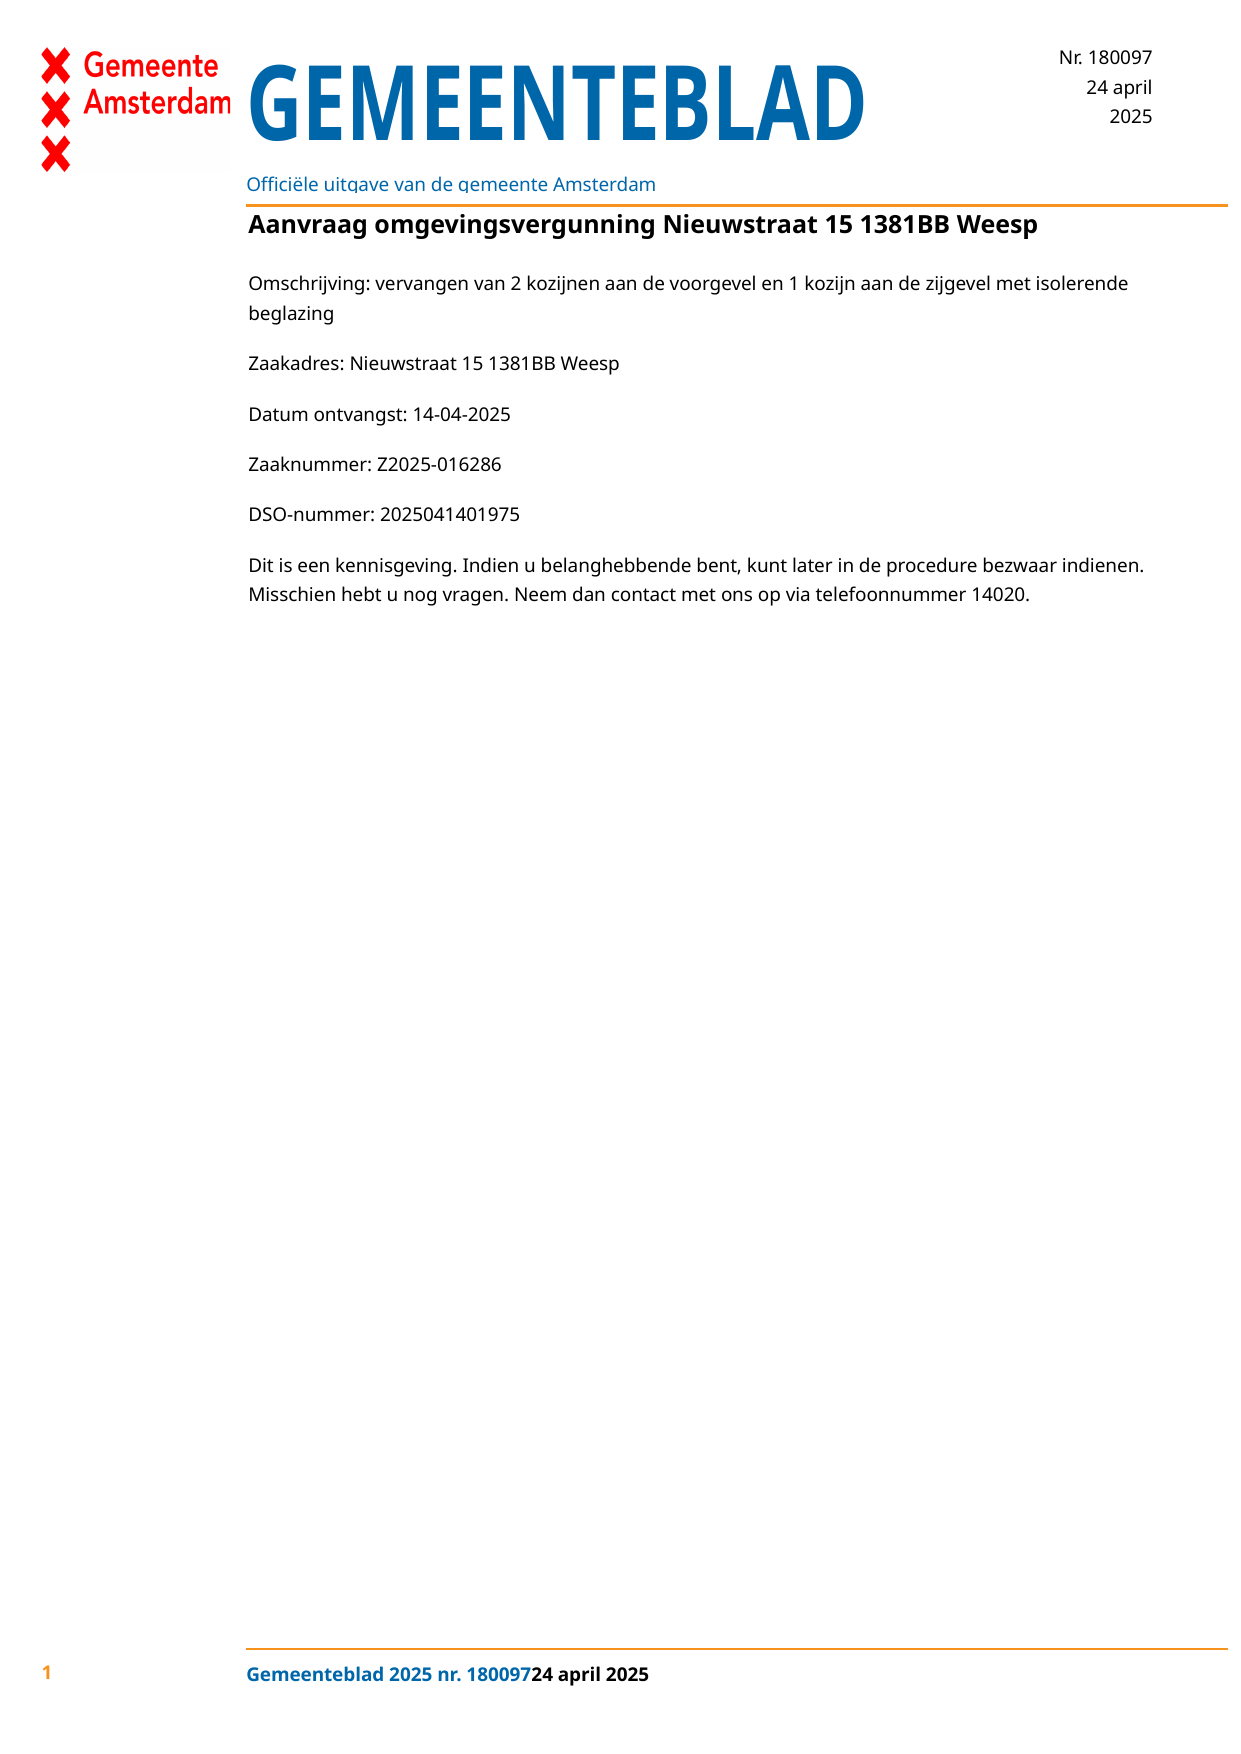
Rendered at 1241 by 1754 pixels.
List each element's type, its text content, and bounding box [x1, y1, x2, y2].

text Dit is een kennisgeving. Indien u belanghebbende bent, kunt later in de procedure bezwaar indienen. Misschien hebt u nog vragen. Neem dan contact met ons op via telefoonnummer 14020. [248, 552, 1152, 607]
picture [41, 47, 231, 172]
text Zaakadres: Nieuwstraat 15 1381BB Weesp [248, 350, 1152, 376]
text Omschrijving: vervangen van 2 kozijnen aan de voorgevel en 1 kozijn aan de zijgevel met isolerende beglazing [248, 270, 1152, 326]
text Zaaknummer: Z2025-016286 [248, 451, 1152, 477]
text Aanvraag omgevingsvergunning Nieuwstraat 15 1381BB Weesp [248, 207, 1152, 241]
text Datum ontvangst: 14-04-2025 [248, 401, 1152, 426]
text DSO-nummer: 2025041401975 [248, 502, 1152, 527]
